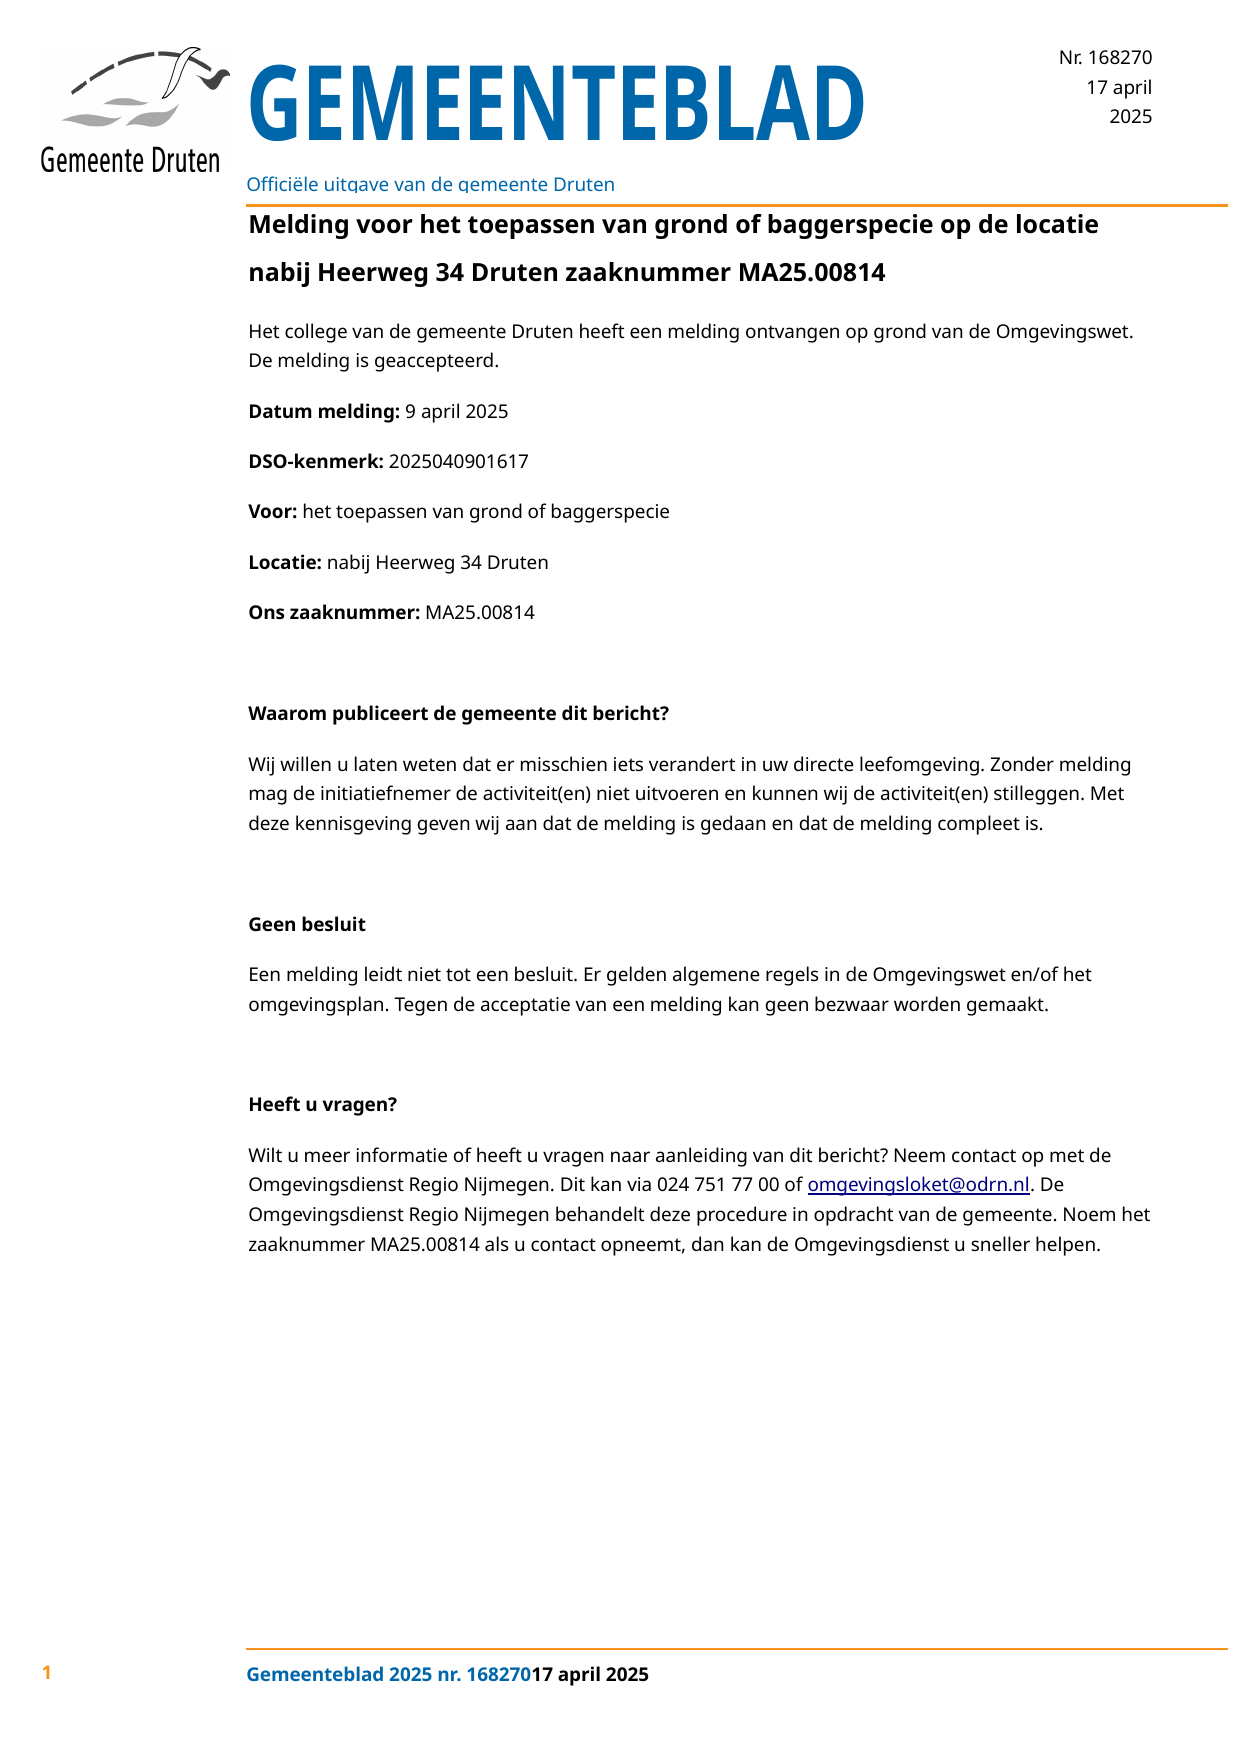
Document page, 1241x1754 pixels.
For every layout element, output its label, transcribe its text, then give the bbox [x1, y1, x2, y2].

text Datum melding: 9 april 2025 [248, 398, 1152, 424]
text Locatie: nabij Heerweg 34 Druten [248, 549, 1152, 575]
text Heeft u vragen? [248, 1092, 1152, 1117]
text Het college van de gemeente Druten heeft een melding ontvangen op grond van de Omgevingswet. De melding is geaccepteerd. [248, 318, 1152, 373]
picture [41, 47, 231, 172]
text Wij willen u laten weten dat er misschien iets verandert in uw directe leefomgeving. Zonder melding mag de initiatiefnemer de activiteit(en) niet uitvoeren en kunnen wij de activiteit(en) stilleggen. Met deze kennisgeving geven wij aan dat de melding is gedaan en dat de melding compleet is. [248, 751, 1152, 836]
text Ons zaaknummer: MA25.00814 [248, 599, 1152, 625]
text Waarom publiceert de gemeente dit bericht? [248, 700, 1152, 726]
text Een melding leidt niet tot een besluit. Er gelden algemene regels in de Omgevingswet en/of het omgevingsplan. Tegen de acceptatie van een melding kan geen bezwaar worden gemaakt. [248, 961, 1152, 1017]
text Geen besluit [248, 911, 1152, 937]
text Melding voor het toepassen van grond of baggerspecie op de locatie nabij Heerweg 34 Druten zaaknummer MA25.00814 [248, 207, 1152, 288]
text DSO-kenmerk: 2025040901617 [248, 448, 1152, 474]
text Voor: het toepassen van grond of baggerspecie [248, 499, 1152, 524]
text Wilt u meer informatie of heeft u vragen naar aanleiding van dit bericht? Neem contact op met de Omgevingsdienst Regio Nijmegen. Dit kan via 024 751 77 00 of omgevingsloket@odrn.nl. De Omgevingsdienst Regio Nijmegen behandelt deze procedure in opdracht van de gemeente. Noem het zaaknummer MA25.00814 als u contact opneemt, dan kan de Omgevingsdienst u sneller helpen. [248, 1142, 1152, 1257]
